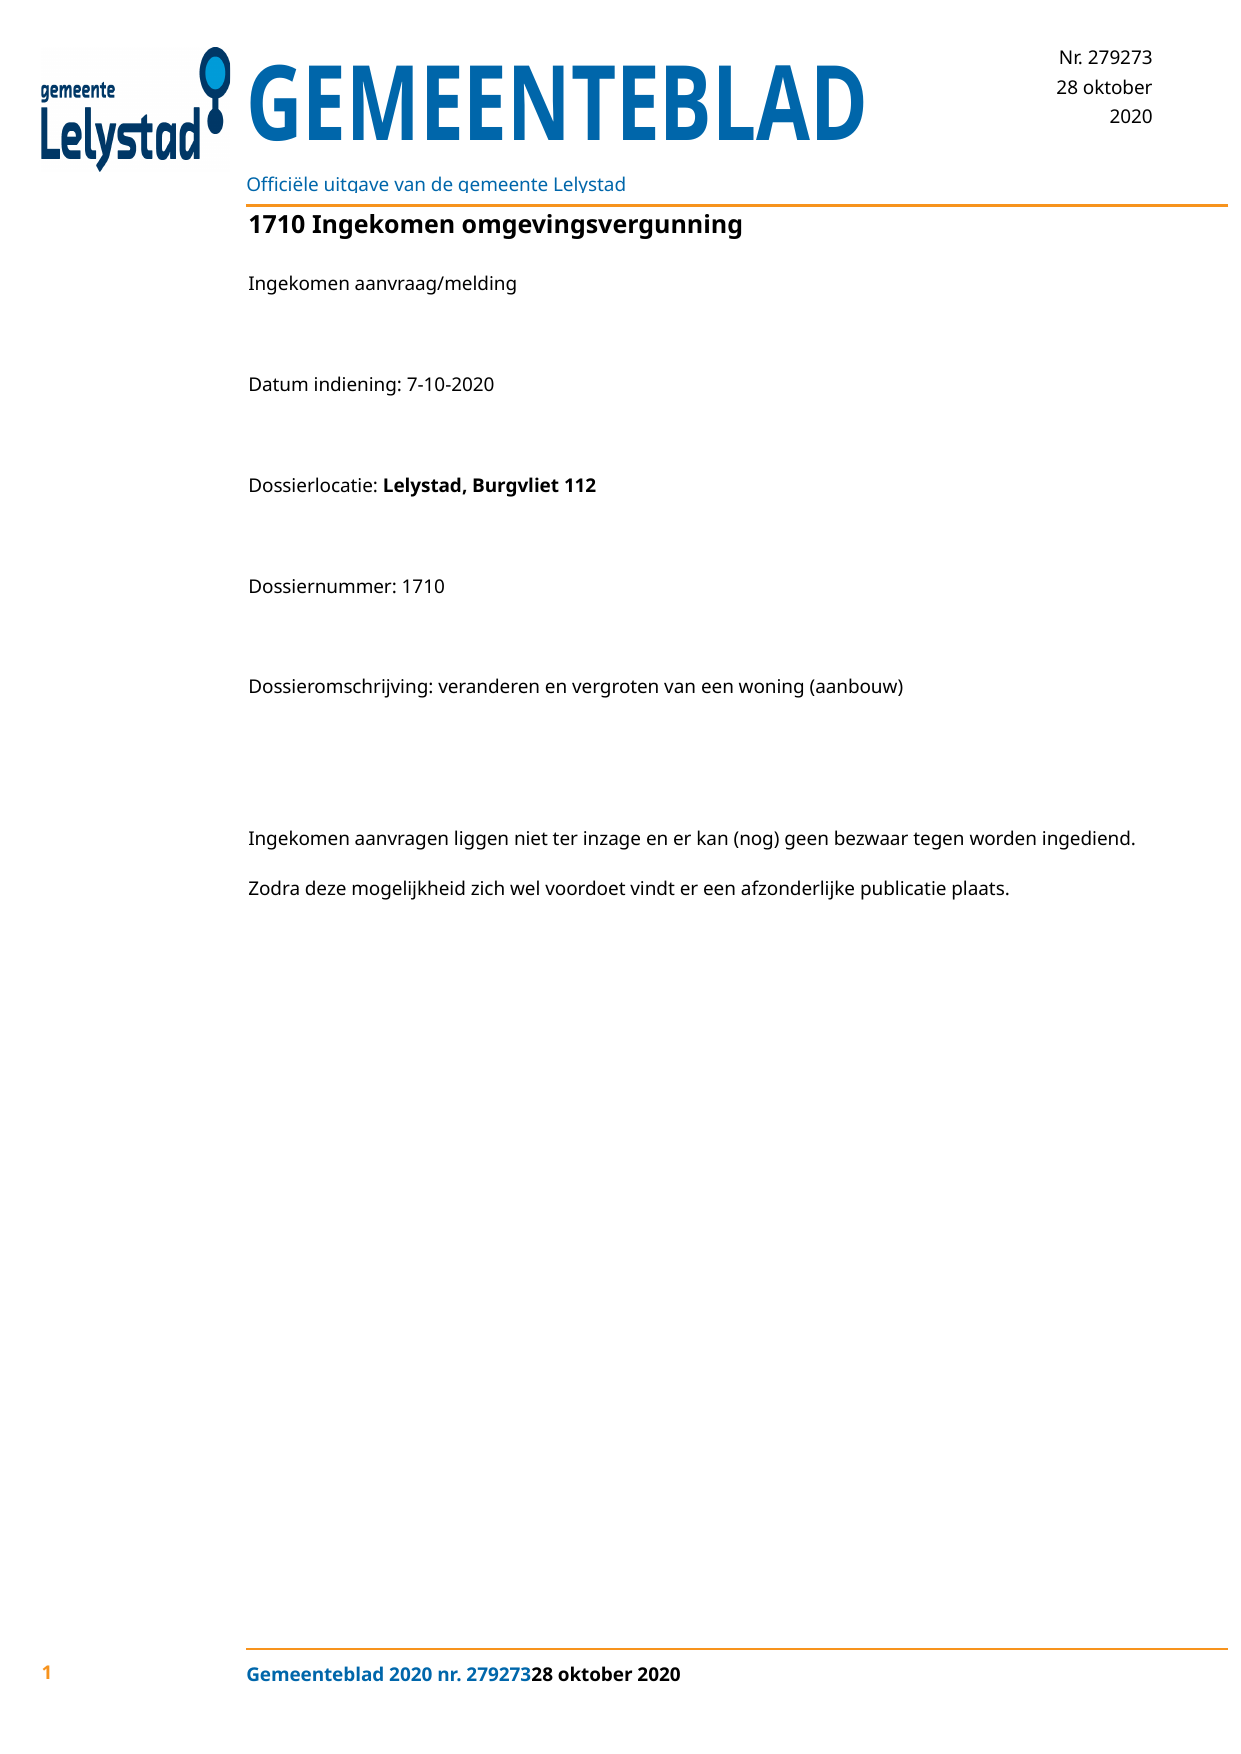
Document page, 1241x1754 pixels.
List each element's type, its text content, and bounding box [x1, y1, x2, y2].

text Datum indiening: 7-10-2020 [248, 371, 1152, 397]
text 1710 Ingekomen omgevingsvergunning [248, 207, 1152, 241]
text Ingekomen aanvraag/melding [248, 270, 1152, 296]
text Zodra deze mogelijkheid zich wel voordoet vindt er een afzonderlijke publicatie plaats. [248, 875, 1152, 901]
text Dossierlocatie: Lelystad, Burgvliet 112 [248, 472, 1152, 498]
picture [41, 47, 231, 172]
text Dossieromschrijving: veranderen en vergroten van een woning (aanbouw) [248, 674, 1152, 699]
text Dossiernummer: 1710 [248, 573, 1152, 598]
text Ingekomen aanvragen liggen niet ter inzage en er kan (nog) geen bezwaar tegen worden ingediend. [248, 825, 1152, 851]
